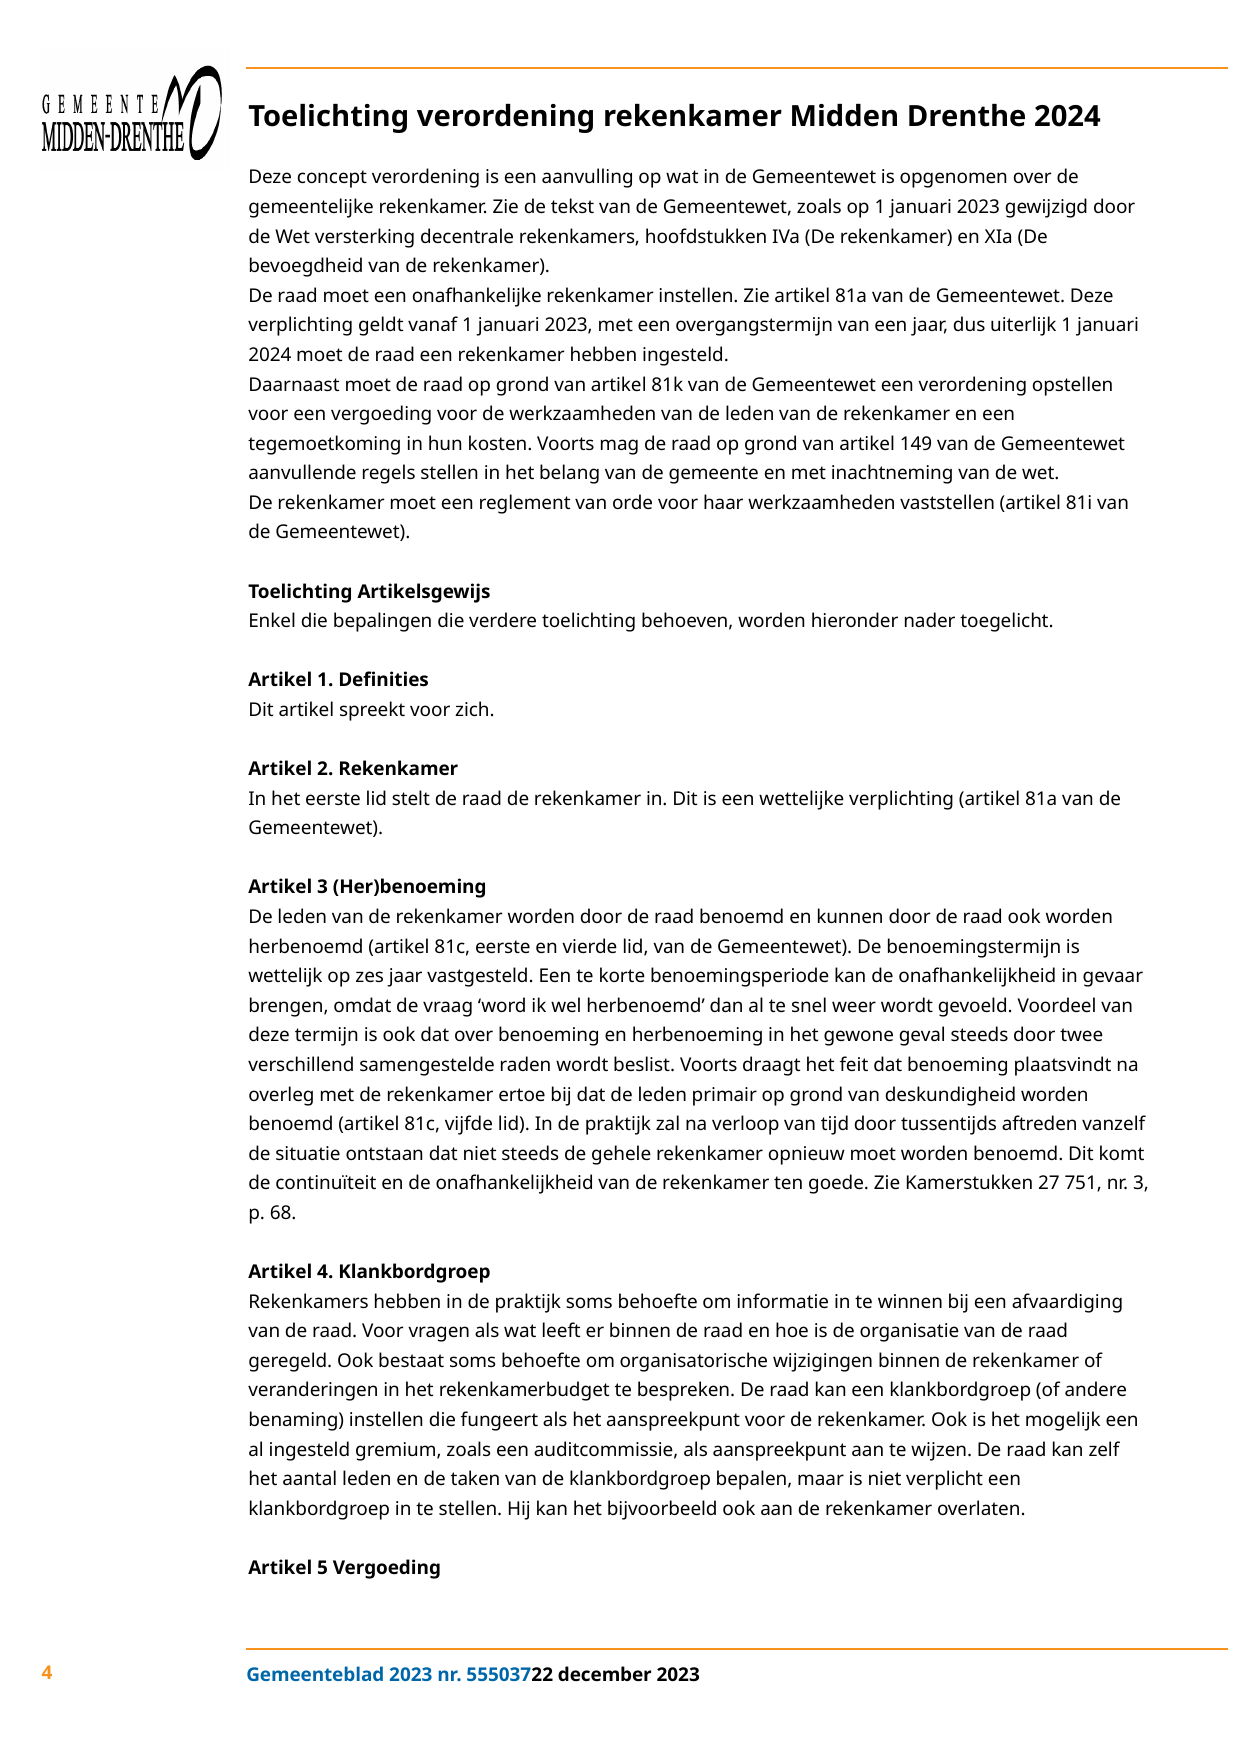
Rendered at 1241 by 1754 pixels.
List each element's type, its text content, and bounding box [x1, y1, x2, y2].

text Artikel 3 (Her)benoeming [248, 874, 1152, 899]
text Artikel 5 Vergoeding [248, 1554, 1152, 1580]
text Deze concept verordening is een aanvulling op wat in de Gemeentewet is opgenomen over de gemeentelijke rekenkamer. Zie de tekst van de Gemeentewet, zoals op 1 januari 2023 gewijzigd door de Wet versterking decentrale rekenkamers, hoofdstukken IVa (De rekenkamer) en XIa (De bevoegdheid van de rekenkamer). [248, 164, 1152, 278]
text Dit artikel spreekt voor zich. [248, 696, 1152, 722]
text De raad moet een onafhankelijke rekenkamer instellen. Zie artikel 81a van de Gemeentewet. Deze verplichting geldt vanaf 1 januari 2023, met een overgangstermijn van een jaar, dus uiterlijk 1 januari 2024 moet de raad een rekenkamer hebben ingesteld. [248, 282, 1152, 367]
text Artikel 2. Rekenkamer [248, 755, 1152, 781]
text In het eerste lid stelt de raad de rekenkamer in. Dit is een wettelijke verplichting (artikel 81a van de Gemeentewet). [248, 785, 1152, 840]
text Rekenkamers hebben in de praktijk soms behoefte om informatie in te winnen bij een afvaardiging van de raad. Voor vragen als wat leeft er binnen de raad en hoe is de organisatie van de raad geregeld. Ook bestaat soms behoefte om organisatorische wijzigingen binnen de rekenkamer of veranderingen in het rekenkamerbudget te bespreken. De raad kan een klankbordgroep (of andere benaming) instellen die fungeert als het aanspreekpunt voor de rekenkamer. Ook is het mogelijk een al ingesteld gremium, zoals een auditcommissie, als aanspreekpunt aan te wijzen. De raad kan zelf het aantal leden en de taken van de klankbordgroep bepalen, maar is niet verplicht een klankbordgroep in te stellen. Hij kan het bijvoorbeeld ook aan de rekenkamer overlaten. [248, 1288, 1152, 1521]
picture [41, 47, 231, 172]
text Artikel 1. Definities [248, 667, 1152, 692]
text De leden van de rekenkamer worden door de raad benoemd en kunnen door de raad ook worden herbenoemd (artikel 81c, eerste en vierde lid, van de Gemeentewet). De benoemingstermijn is wettelijk op zes jaar vastgesteld. Een te korte benoemingsperiode kan de onafhankelijkheid in gevaar brengen, omdat de vraag ‘word ik wel herbenoemd’ dan al te snel weer wordt gevoeld. Voordeel van deze termijn is ook dat over benoeming en herbenoeming in het gewone geval steeds door twee verschillend samengestelde raden wordt beslist. Voorts draagt het feit dat benoeming plaatsvindt na overleg met de rekenkamer ertoe bij dat de leden primair op grond van deskundigheid worden benoemd (artikel 81c, vijfde lid). In de praktijk zal na verloop van tijd door tussentijds aftreden vanzelf de situatie ontstaan dat niet steeds de gehele rekenkamer opnieuw moet worden benoemd. Dit komt de continuïteit en de onafhankelijkheid van de rekenkamer ten goede. Zie Kamerstukken 27 751, nr. 3, p. 68. [248, 903, 1152, 1225]
text Artikel 4. Klankbordgroep [248, 1258, 1152, 1284]
text De rekenkamer moet een reglement van orde voor haar werkzaamheden vaststellen (artikel 81i van de Gemeentewet). [248, 489, 1152, 544]
text Daarnaast moet de raad op grond van artikel 81k van de Gemeentewet een verordening opstellen voor een vergoeding voor de werkzaamheden van de leden van de rekenkamer en een tegemoetkoming in hun kosten. Voorts mag de raad op grond van artikel 149 van de Gemeentewet aanvullende regels stellen in het belang van de gemeente en met inachtneming van de wet. [248, 371, 1152, 485]
text Enkel die bepalingen die verdere toelichting behoeven, worden hieronder nader toegelicht. [248, 607, 1152, 633]
text Toelichting verordening rekenkamer Midden Drenthe 2024 [248, 95, 1152, 134]
text Toelichting Artikelsgewijs [248, 578, 1152, 603]
